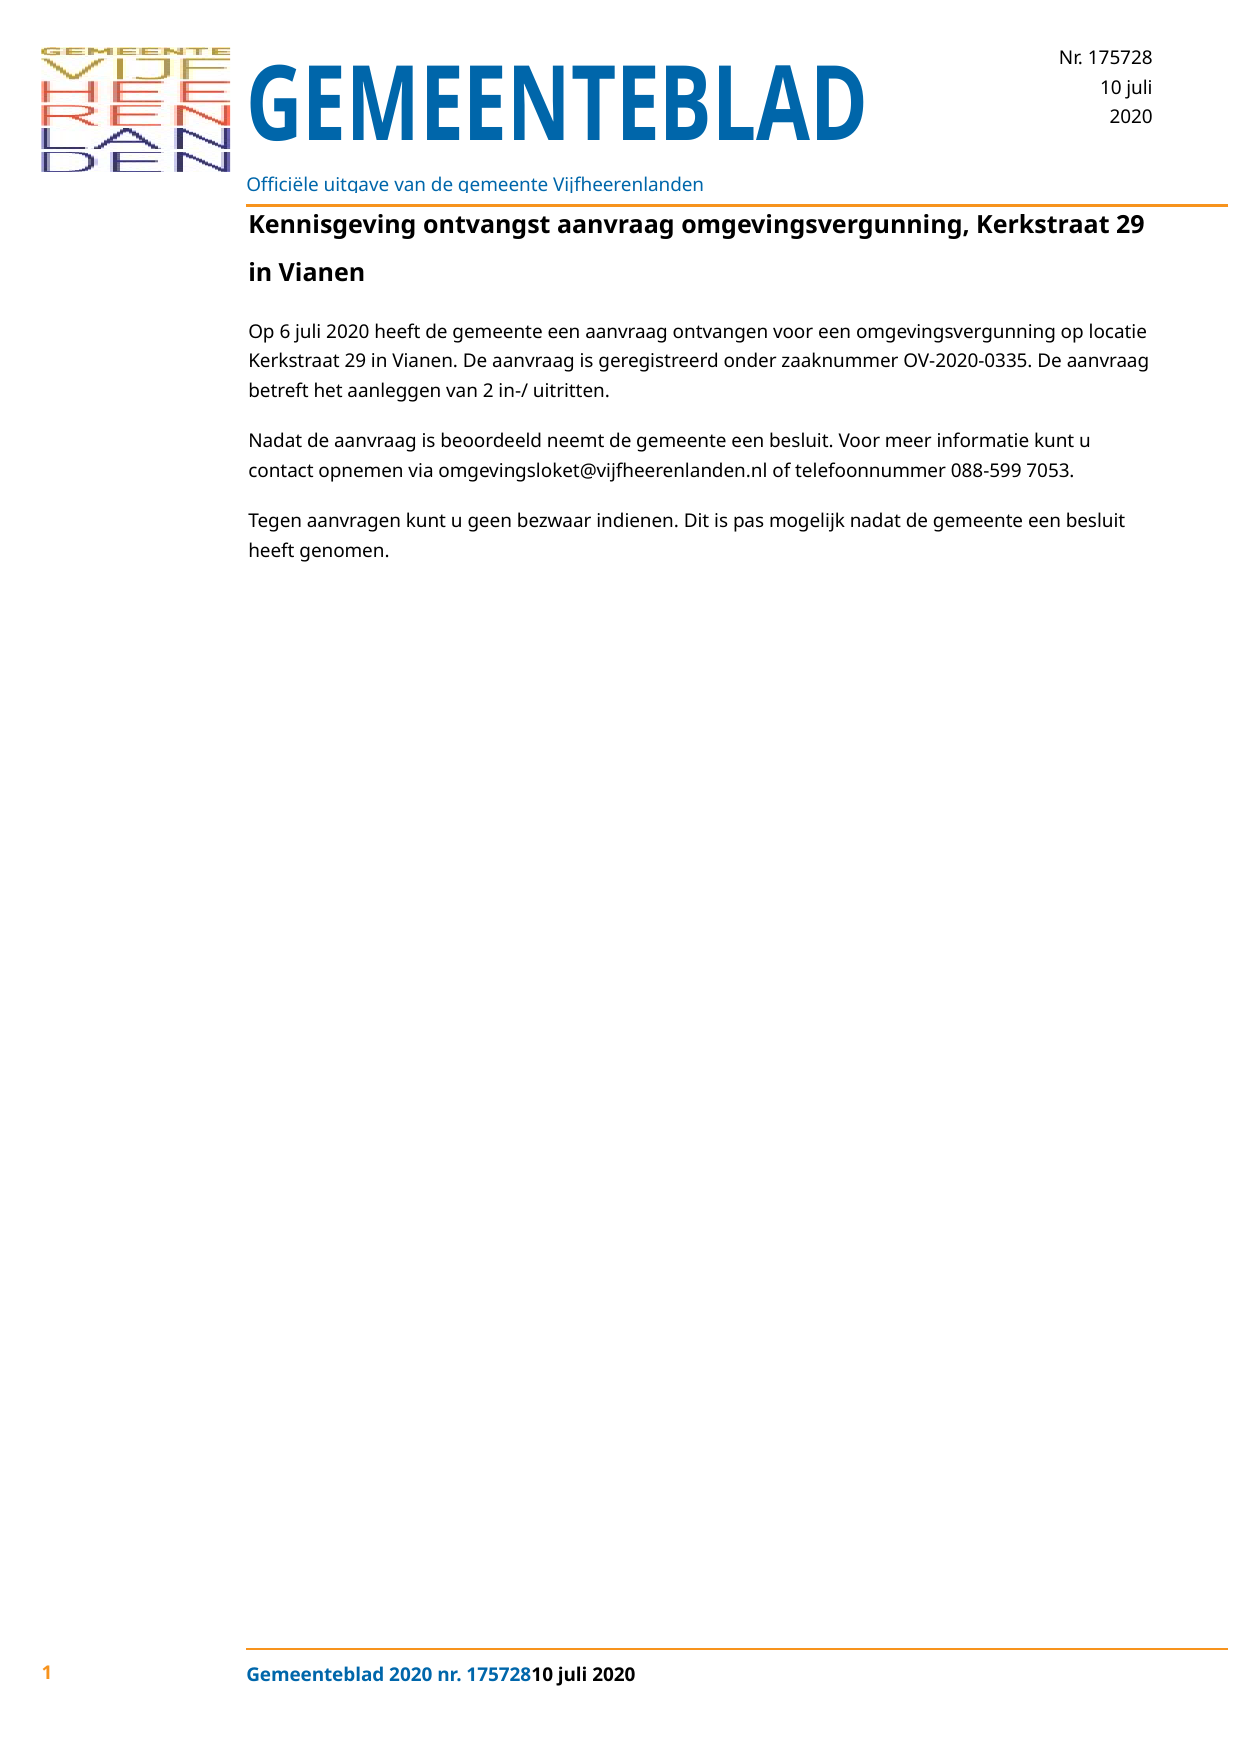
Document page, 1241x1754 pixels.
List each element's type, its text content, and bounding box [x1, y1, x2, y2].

picture [41, 47, 231, 172]
text Tegen aanvragen kunt u geen bezwaar indienen. Dit is pas mogelijk nadat de gemeente een besluit heeft genomen. [248, 507, 1152, 563]
text Op 6 juli 2020 heeft de gemeente een aanvraag ontvangen voor een omgevingsvergunning op locatie Kerkstraat 29 in Vianen. De aanvraag is geregistreerd onder zaaknummer OV-2020-0335. De aanvraag betreft het aanleggen van 2 in-/ uitritten. [248, 318, 1152, 403]
text Nadat de aanvraag is beoordeeld neemt de gemeente een besluit. Voor meer informatie kunt u contact opnemen via omgevingsloket@vijfheerenlanden.nl of telefoonnummer 088-599 7053. [248, 427, 1152, 483]
text Kennisgeving ontvangst aanvraag omgevingsvergunning, Kerkstraat 29 in Vianen [248, 207, 1152, 288]
